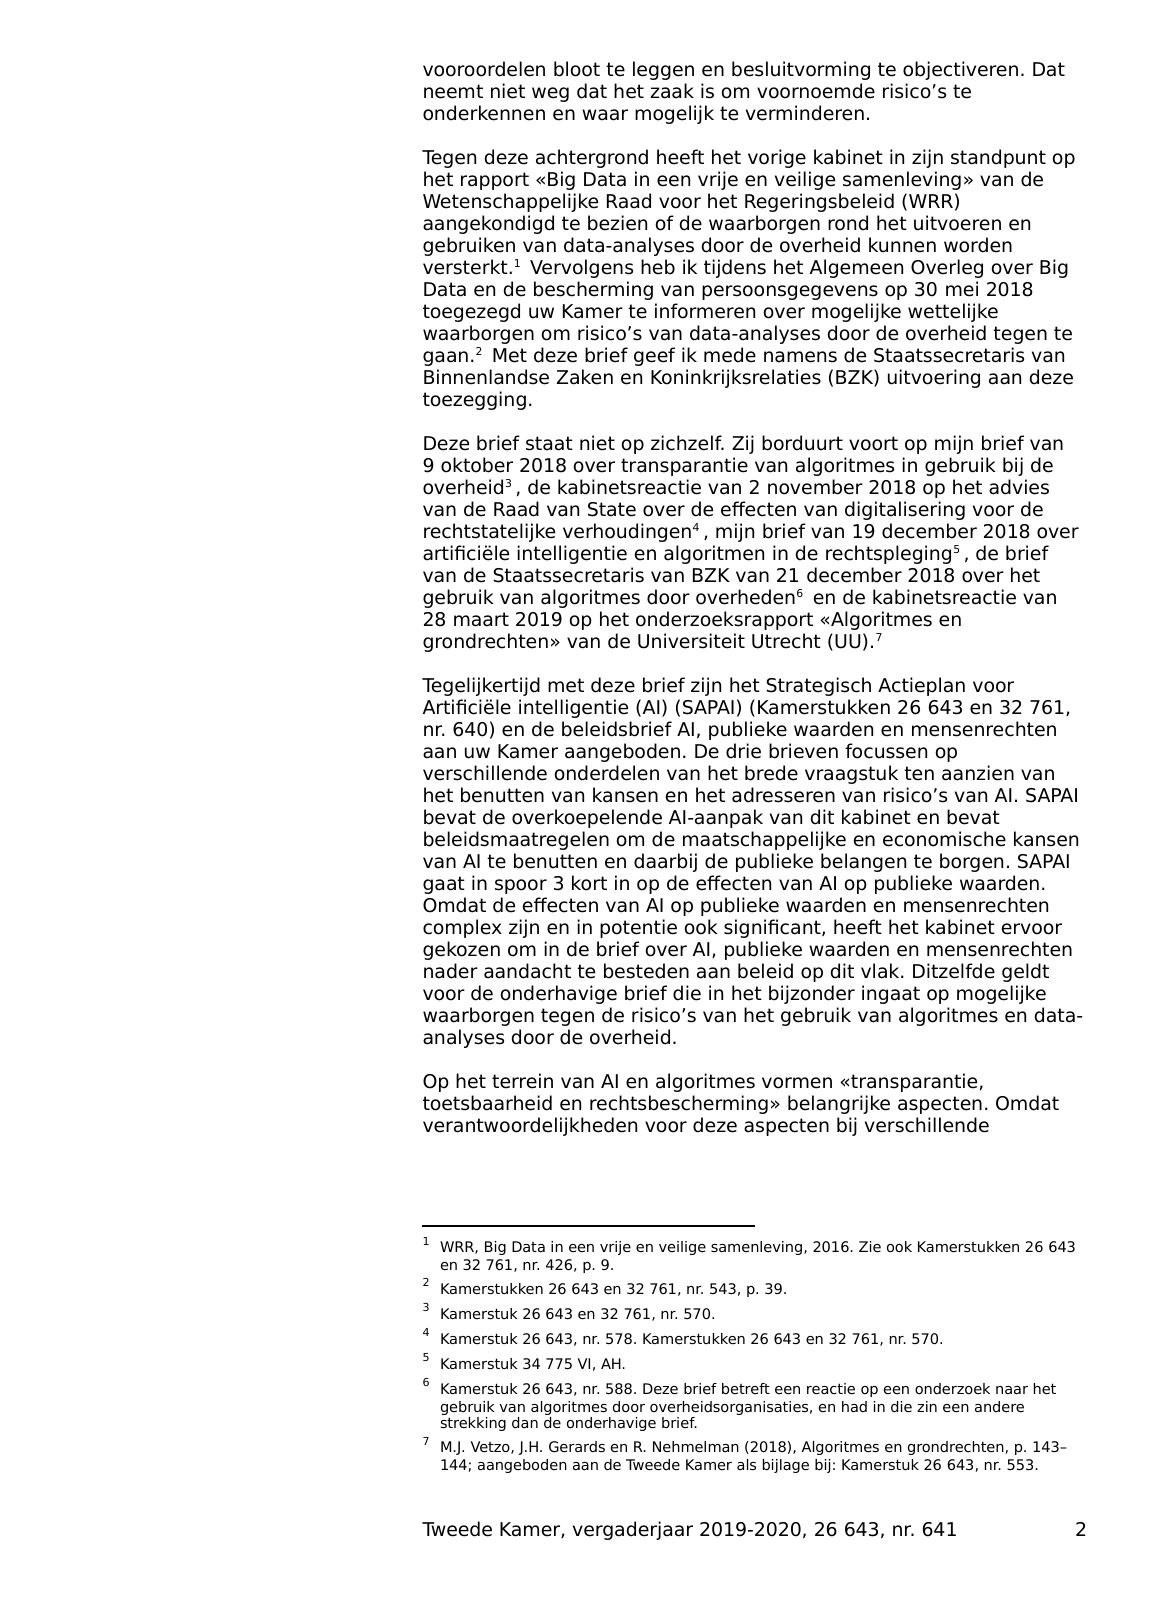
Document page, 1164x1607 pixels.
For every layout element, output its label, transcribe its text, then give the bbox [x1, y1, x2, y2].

text Tegen deze achtergrond heeft het vorige kabinet in zijn standpunt op het rapport «Big Data in een vrije en veilige samenleving» van de Wetenschappelijke Raad voor het Regeringsbeleid (WRR) aangekondigd te bezien of de waarborgen rond het uitvoeren en gebruiken van data-analyses door de overheid kunnen worden versterkt. Vervolgens heb ik tijdens het Algemeen Overleg over Big Data en de bescherming van persoonsgegevens op 30 mei 2018 toegezegd uw Kamer te informeren over mogelijke wettelijke waarborgen om risico’s van data-analyses door de overheid tegen te gaan. Met deze brief geef ik mede namens de Staatssecretaris van Binnenlandse Zaken en Koninkrijksrelaties (BZK) uitvoering aan deze toezegging. [422, 147, 1087, 411]
text M.J. Vetzo, J.H. Gerards en R. Nehmelman (2018), Algoritmes en grondrechten, p. 143–144; aangeboden aan de Tweede Kamer als bijlage bij: Kamerstuk 26 643, nr. 553. [422, 1435, 1087, 1474]
text Kamerstuk 34 775 VI, AH. [422, 1352, 1087, 1374]
text Deze brief staat niet op zichzelf. Zij borduurt voort op mijn brief van 9 oktober 2018 over transparantie van algoritmes in gebruik bij de overheid, de kabinetsreactie van 2 november 2018 op het advies van de Raad van State over de effecten van digitalisering voor de rechtstatelijke verhoudingen, mijn brief van 19 december 2018 over artificiële intelligentie en algoritmen in de rechtspleging, de brief van de Staatssecretaris van BZK van 21 december 2018 over het gebruik van algoritmes door overheden en de kabinetsreactie van 28 maart 2019 op het onderzoeksrapport «Algoritmes en grondrechten» van de Universiteit Utrecht (UU). [422, 433, 1087, 653]
text WRR, Big Data in een vrije en veilige samenleving, 2016. Zie ook Kamerstukken 26 643 en 32 761, nr. 426, p. 9. [422, 1235, 1087, 1274]
text vooroordelen bloot te leggen en besluitvorming te objectiveren. Dat neemt niet weg dat het zaak is om voornoemde risico’s te onderkennen en waar mogelijk te verminderen. [422, 59, 1087, 125]
text Kamerstuk 26 643 en 32 761, nr. 570. [422, 1302, 1087, 1324]
text Kamerstukken 26 643 en 32 761, nr. 543, p. 39. [422, 1277, 1087, 1299]
text Kamerstuk 26 643, nr. 578. Kamerstukken 26 643 en 32 761, nr. 570. [422, 1327, 1087, 1349]
text Tegelijkertijd met deze brief zijn het Strategisch Actieplan voor Artificiële intelligentie (AI) (SAPAI) (Kamerstukken 26 643 en 32 761, nr. 640) en de beleidsbrief AI, publieke waarden en mensenrechten aan uw Kamer aangeboden. De drie brieven focussen op verschillende onderdelen van het brede vraagstuk ten aanzien van het benutten van kansen en het adresseren van risico’s van AI. SAPAI bevat de overkoepelende AI-aanpak van dit kabinet en bevat beleidsmaatregelen om de maatschappelijke en economische kansen van AI te benutten en daarbij de publieke belangen te borgen. SAPAI gaat in spoor 3 kort in op de effecten van AI op publieke waarden. Omdat de effecten van AI op publieke waarden en mensenrechten complex zijn en in potentie ook significant, heeft het kabinet ervoor gekozen om in de brief over AI, publieke waarden en mensenrechten nader aandacht te besteden aan beleid op dit vlak. Ditzelfde geldt voor de onderhavige brief die in het bijzonder ingaat op mogelijke waarborgen tegen de risico’s van het gebruik van algoritmes en data-analyses door de overheid. [422, 675, 1087, 1049]
text Op het terrein van AI en algoritmes vormen «transparantie, toetsbaarheid en rechtsbescherming» belangrijke aspecten. Omdat verantwoordelijkheden voor deze aspecten bij verschillende [422, 1071, 1087, 1137]
text Kamerstuk 26 643, nr. 588. Deze brief betreft een reactie op een onderzoek naar het gebruik van algoritmes door overheidsorganisaties, en had in die zin een andere strekking dan de onderhavige brief. [422, 1377, 1087, 1432]
